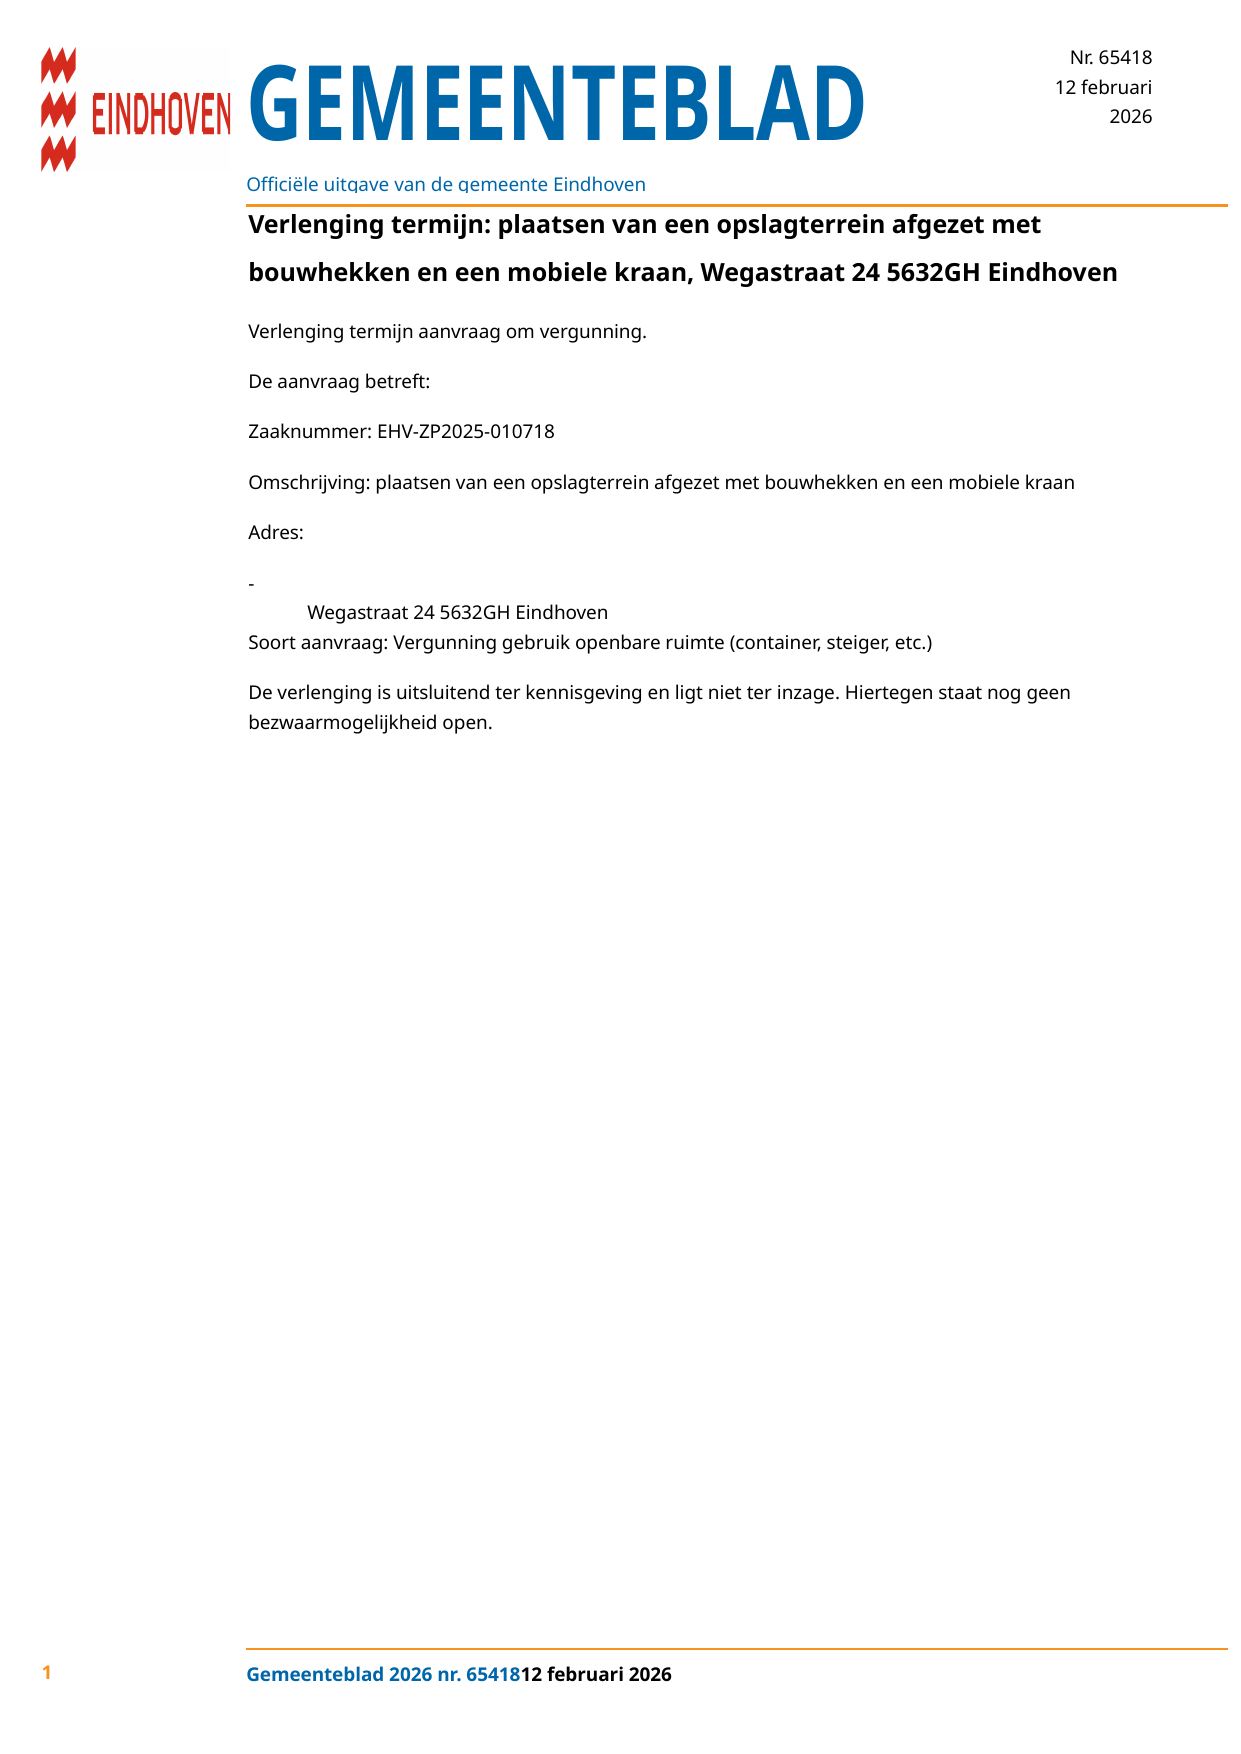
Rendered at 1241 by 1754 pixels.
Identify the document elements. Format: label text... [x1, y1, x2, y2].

text Omschrijving: plaatsen van een opslagterrein afgezet met bouwhekken en een mobiele kraan [248, 469, 1152, 495]
text Adres: [248, 519, 1152, 545]
text Verlenging termijn: plaatsen van een opslagterrein afgezet met bouwhekken en een mobiele kraan, Wegastraat 24 5632GH Eindhoven [248, 207, 1152, 288]
text De aanvraag betreft: [248, 368, 1152, 394]
list Wegastraat 24 5632GH Eindhoven [248, 599, 1152, 625]
text Soort aanvraag: Vergunning gebruik openbare ruimte (container, steiger, etc.) [248, 629, 1152, 655]
text De verlenging is uitsluitend ter kennisgeving en ligt niet ter inzage. Hiertegen staat nog geen bezwaarmogelijkheid open. [248, 679, 1152, 735]
picture [41, 47, 231, 172]
text Verlenging termijn aanvraag om vergunning. [248, 318, 1152, 344]
text Zaaknummer: EHV-ZP2025-010718 [248, 419, 1152, 444]
